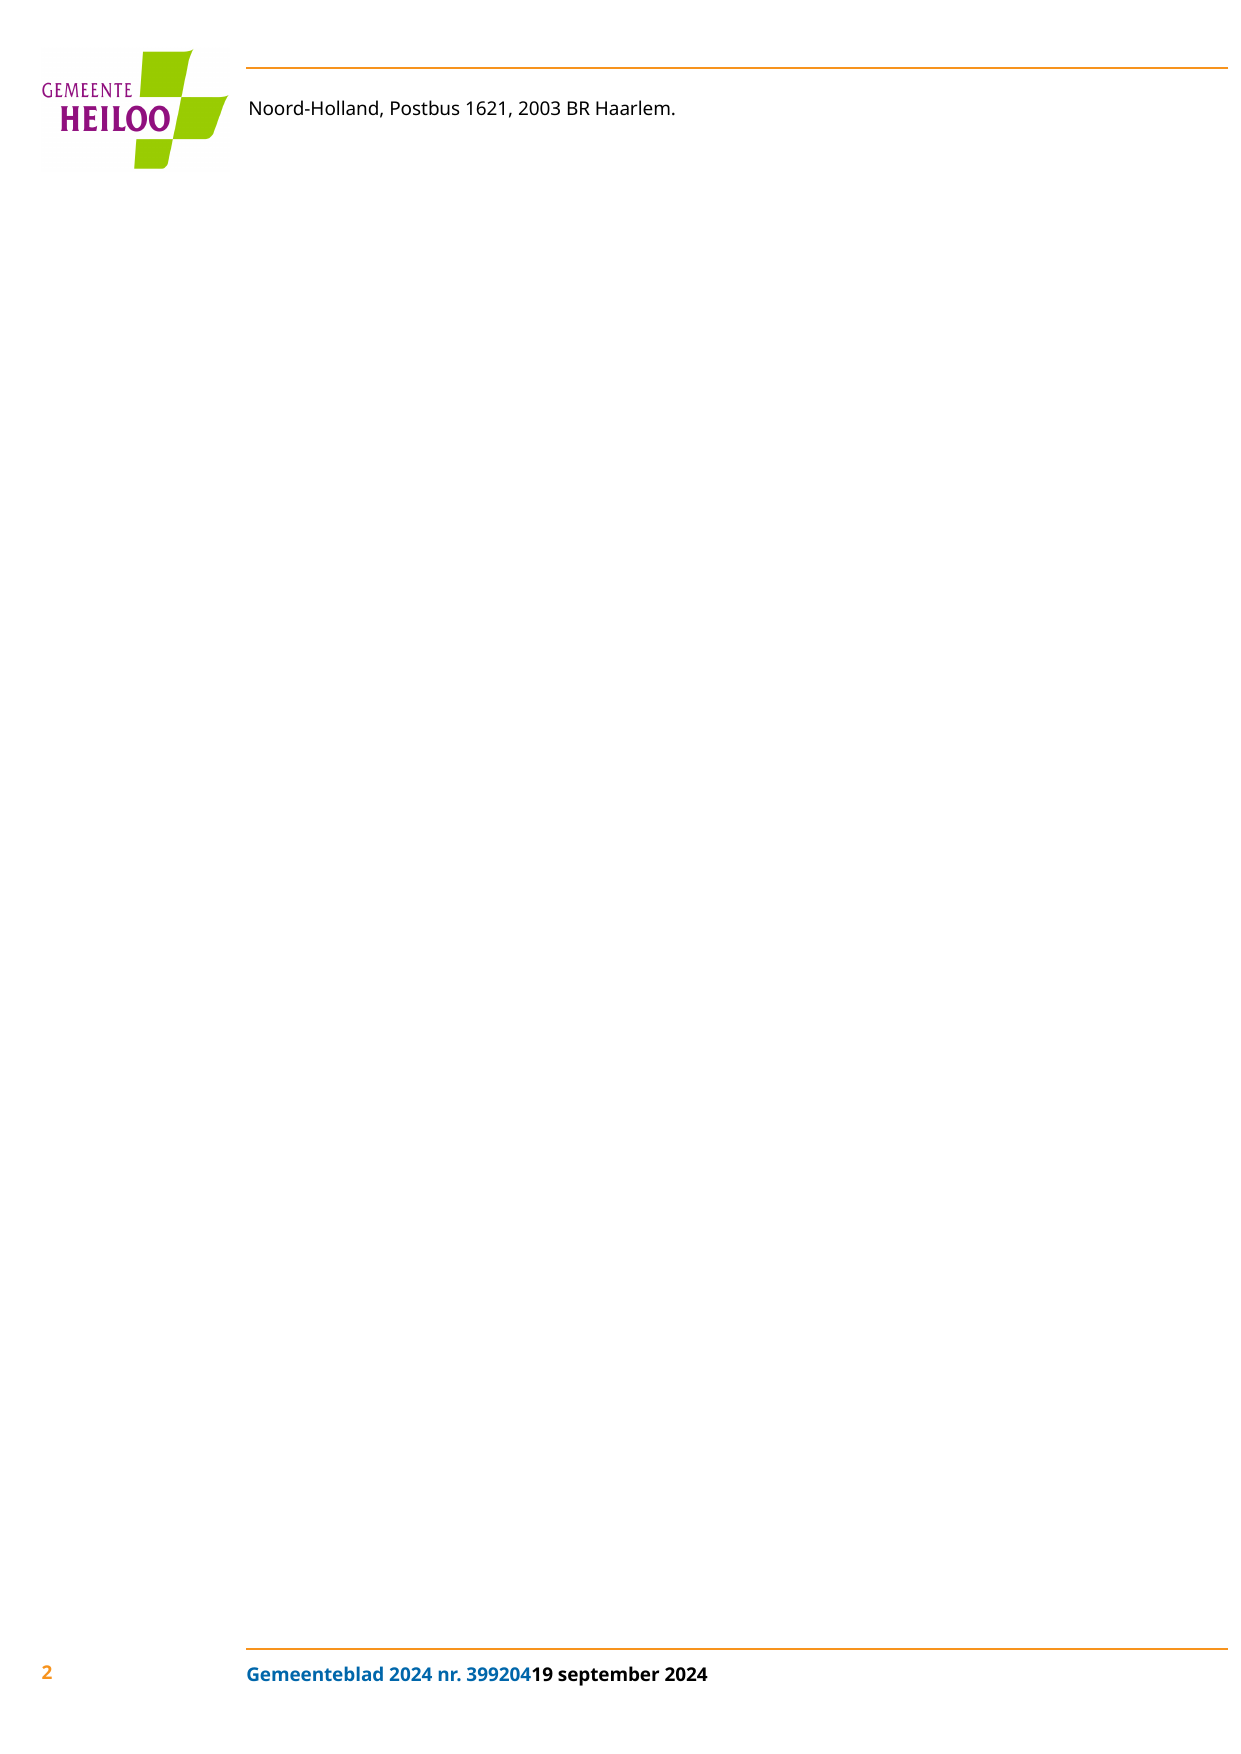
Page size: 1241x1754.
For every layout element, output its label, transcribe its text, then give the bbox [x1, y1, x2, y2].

text Noord-Holland, Postbus 1621, 2003 BR Haarlem. [248, 95, 1152, 121]
picture [41, 47, 231, 172]
